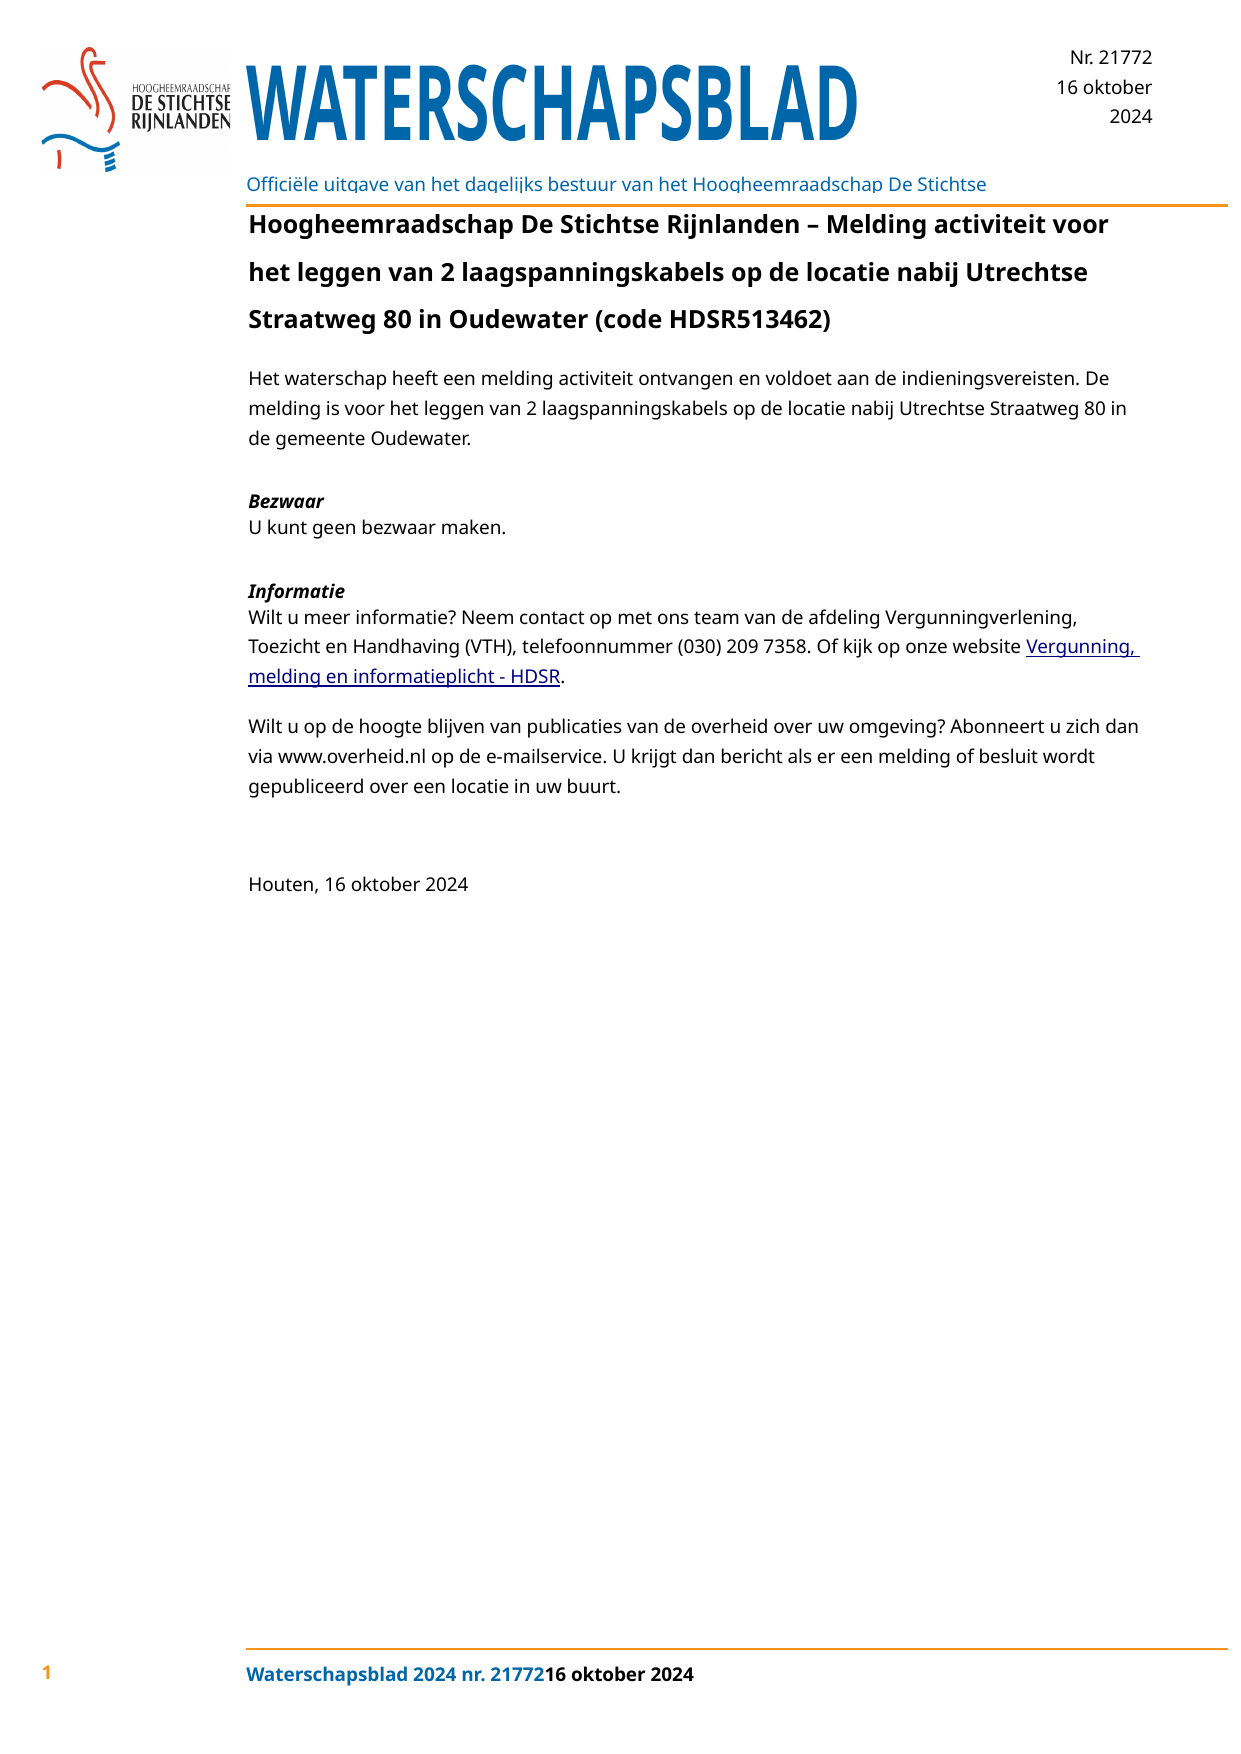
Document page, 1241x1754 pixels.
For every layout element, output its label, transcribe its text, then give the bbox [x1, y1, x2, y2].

text Wilt u op de hoogte blijven van publicaties van de overheid over uw omgeving? Abonneert u zich dan via www.overheid.nl op de e-mailservice. U krijgt dan bericht als er een melding of besluit wordt gepubliceerd over een locatie in uw buurt. [248, 714, 1152, 798]
text Het waterschap heeft een melding activiteit ontvangen en voldoet aan de indieningsvereisten. De melding is voor het leggen van 2 laagspanningskabels op de locatie nabij Utrechtse Straatweg 80 in de gemeente Oudewater. [248, 366, 1152, 450]
text Wilt u meer informatie? Neem contact op met ons team van de afdeling Vergunningverlening, Toezicht en Handhaving (VTH), telefoonnummer (030) 209 7358. Of kijk op onze website Vergunning, melding en informatieplicht - HDSR. [248, 604, 1152, 689]
text Bezwaar [248, 489, 1152, 514]
picture [41, 47, 231, 172]
text U kunt geen bezwaar maken. [248, 514, 1152, 540]
text Houten, 16 oktober 2024 [248, 871, 1152, 897]
text Hoogheemraadschap De Stichtse Rijnlanden – Melding activiteit voor het leggen van 2 laagspanningskabels op de locatie nabij Utrechtse Straatweg 80 in Oudewater (code HDSR513462) [248, 207, 1152, 336]
text Informatie [248, 578, 1152, 604]
